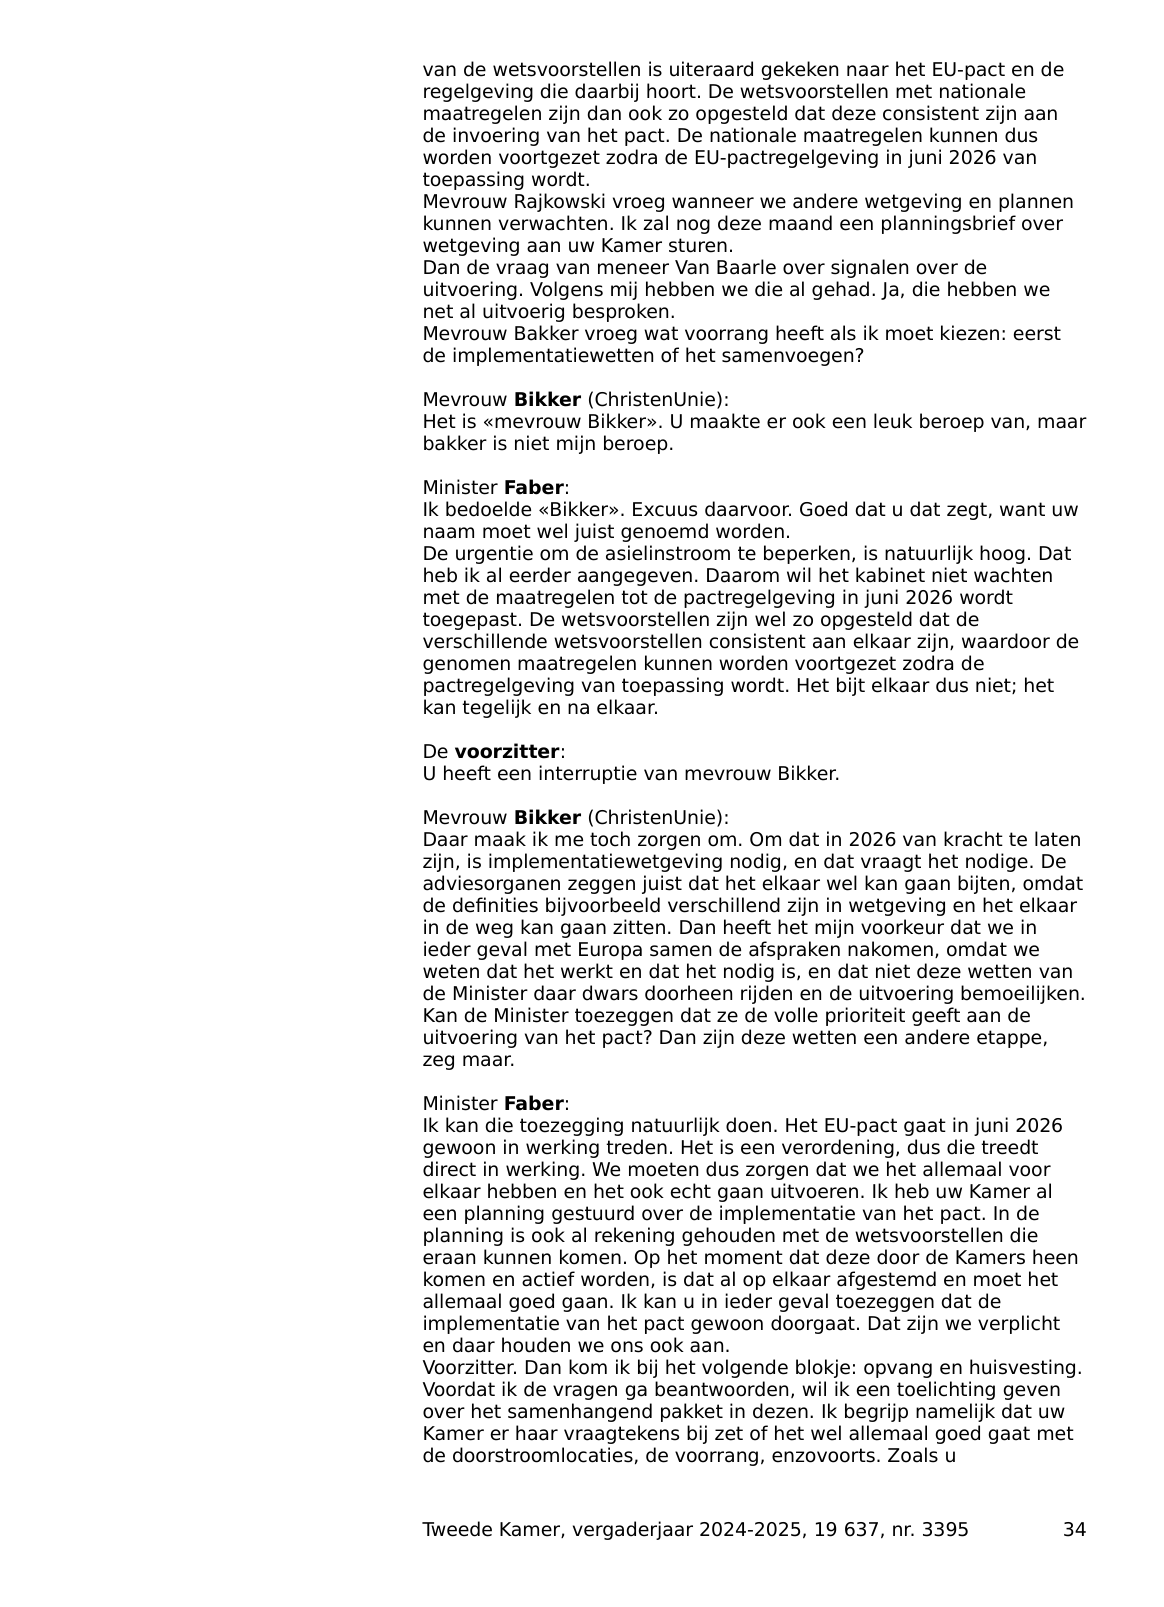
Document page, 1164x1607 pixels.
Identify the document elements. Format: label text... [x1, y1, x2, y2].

text Voorzitter. Dan kom ik bij het volgende blokje: opvang en huisvesting. Voordat ik de vragen ga beantwoorden, wil ik een toelichting geven over het samenhangend pakket in dezen. Ik begrijp namelijk dat uw Kamer er haar vraagtekens bij zet of het wel allemaal goed gaat met de doorstroomlocaties, de voorrang, enzovoorts. Zoals u [422, 1357, 1087, 1467]
text Mevrouw Bakker vroeg wat voorrang heeft als ik moet kiezen: eerst de implementatiewetten of het samenvoegen? [422, 323, 1087, 367]
text U heeft een interruptie van mevrouw Bikker. [422, 763, 1087, 785]
text Daar maak ik me toch zorgen om. Om dat in 2026 van kracht te laten zijn, is implementatiewetgeving nodig, en dat vraagt het nodige. De adviesorganen zeggen juist dat het elkaar wel kan gaan bijten, omdat de definities bijvoorbeeld verschillend zijn in wetgeving en het elkaar in de weg kan gaan zitten. Dan heeft het mijn voorkeur dat we in ieder geval met Europa samen de afspraken nakomen, omdat we weten dat het werkt en dat het nodig is, en dat niet deze wetten van de Minister daar dwars doorheen rijden en de uitvoering bemoeilijken. Kan de Minister toezeggen dat ze de volle prioriteit geeft aan de uitvoering van het pact? Dan zijn deze wetten een andere etappe, zeg maar. [422, 829, 1087, 1071]
text van de wetsvoorstellen is uiteraard gekeken naar het EU-pact en de regelgeving die daarbij hoort. De wetsvoorstellen met nationale maatregelen zijn dan ook zo opgesteld dat deze consistent zijn aan de invoering van het pact. De nationale maatregelen kunnen dus worden voortgezet zodra de EU-pactregelgeving in juni 2026 van toepassing wordt. [422, 59, 1087, 191]
text Mevrouw Bikker (ChristenUnie): [422, 389, 1087, 411]
text Ik kan die toezegging natuurlijk doen. Het EU-pact gaat in juni 2026 gewoon in werking treden. Het is een verordening, dus die treedt direct in werking. We moeten dus zorgen dat we het allemaal voor elkaar hebben en het ook echt gaan uitvoeren. Ik heb uw Kamer al een planning gestuurd over de implementatie van het pact. In de planning is ook al rekening gehouden met de wetsvoorstellen die eraan kunnen komen. Op het moment dat deze door de Kamers heen komen en actief worden, is dat al op elkaar afgestemd en moet het allemaal goed gaan. Ik kan u in ieder geval toezeggen dat de implementatie van het pact gewoon doorgaat. Dat zijn we verplicht en daar houden we ons ook aan. [422, 1115, 1087, 1357]
text De urgentie om de asielinstroom te beperken, is natuurlijk hoog. Dat heb ik al eerder aangegeven. Daarom wil het kabinet niet wachten met de maatregelen tot de pactregelgeving in juni 2026 wordt toegepast. De wetsvoorstellen zijn wel zo opgesteld dat de verschillende wetsvoorstellen consistent aan elkaar zijn, waardoor de genomen maatregelen kunnen worden voortgezet zodra de pactregelgeving van toepassing wordt. Het bijt elkaar dus niet; het kan tegelijk en na elkaar. [422, 543, 1087, 719]
text Mevrouw Bikker (ChristenUnie): [422, 807, 1087, 829]
text Ik bedoelde «Bikker». Excuus daarvoor. Goed dat u dat zegt, want uw naam moet wel juist genoemd worden. [422, 499, 1087, 543]
text Minister Faber: [422, 1093, 1087, 1115]
text Dan de vraag van meneer Van Baarle over signalen over de uitvoering. Volgens mij hebben we die al gehad. Ja, die hebben we net al uitvoerig besproken. [422, 257, 1087, 323]
text Het is «mevrouw Bikker». U maakte er ook een leuk beroep van, maar bakker is niet mijn beroep. [422, 411, 1087, 455]
text Mevrouw Rajkowski vroeg wanneer we andere wetgeving en plannen kunnen verwachten. Ik zal nog deze maand een planningsbrief over wetgeving aan uw Kamer sturen. [422, 191, 1087, 257]
text Minister Faber: [422, 477, 1087, 499]
text De voorzitter: [422, 741, 1087, 763]
